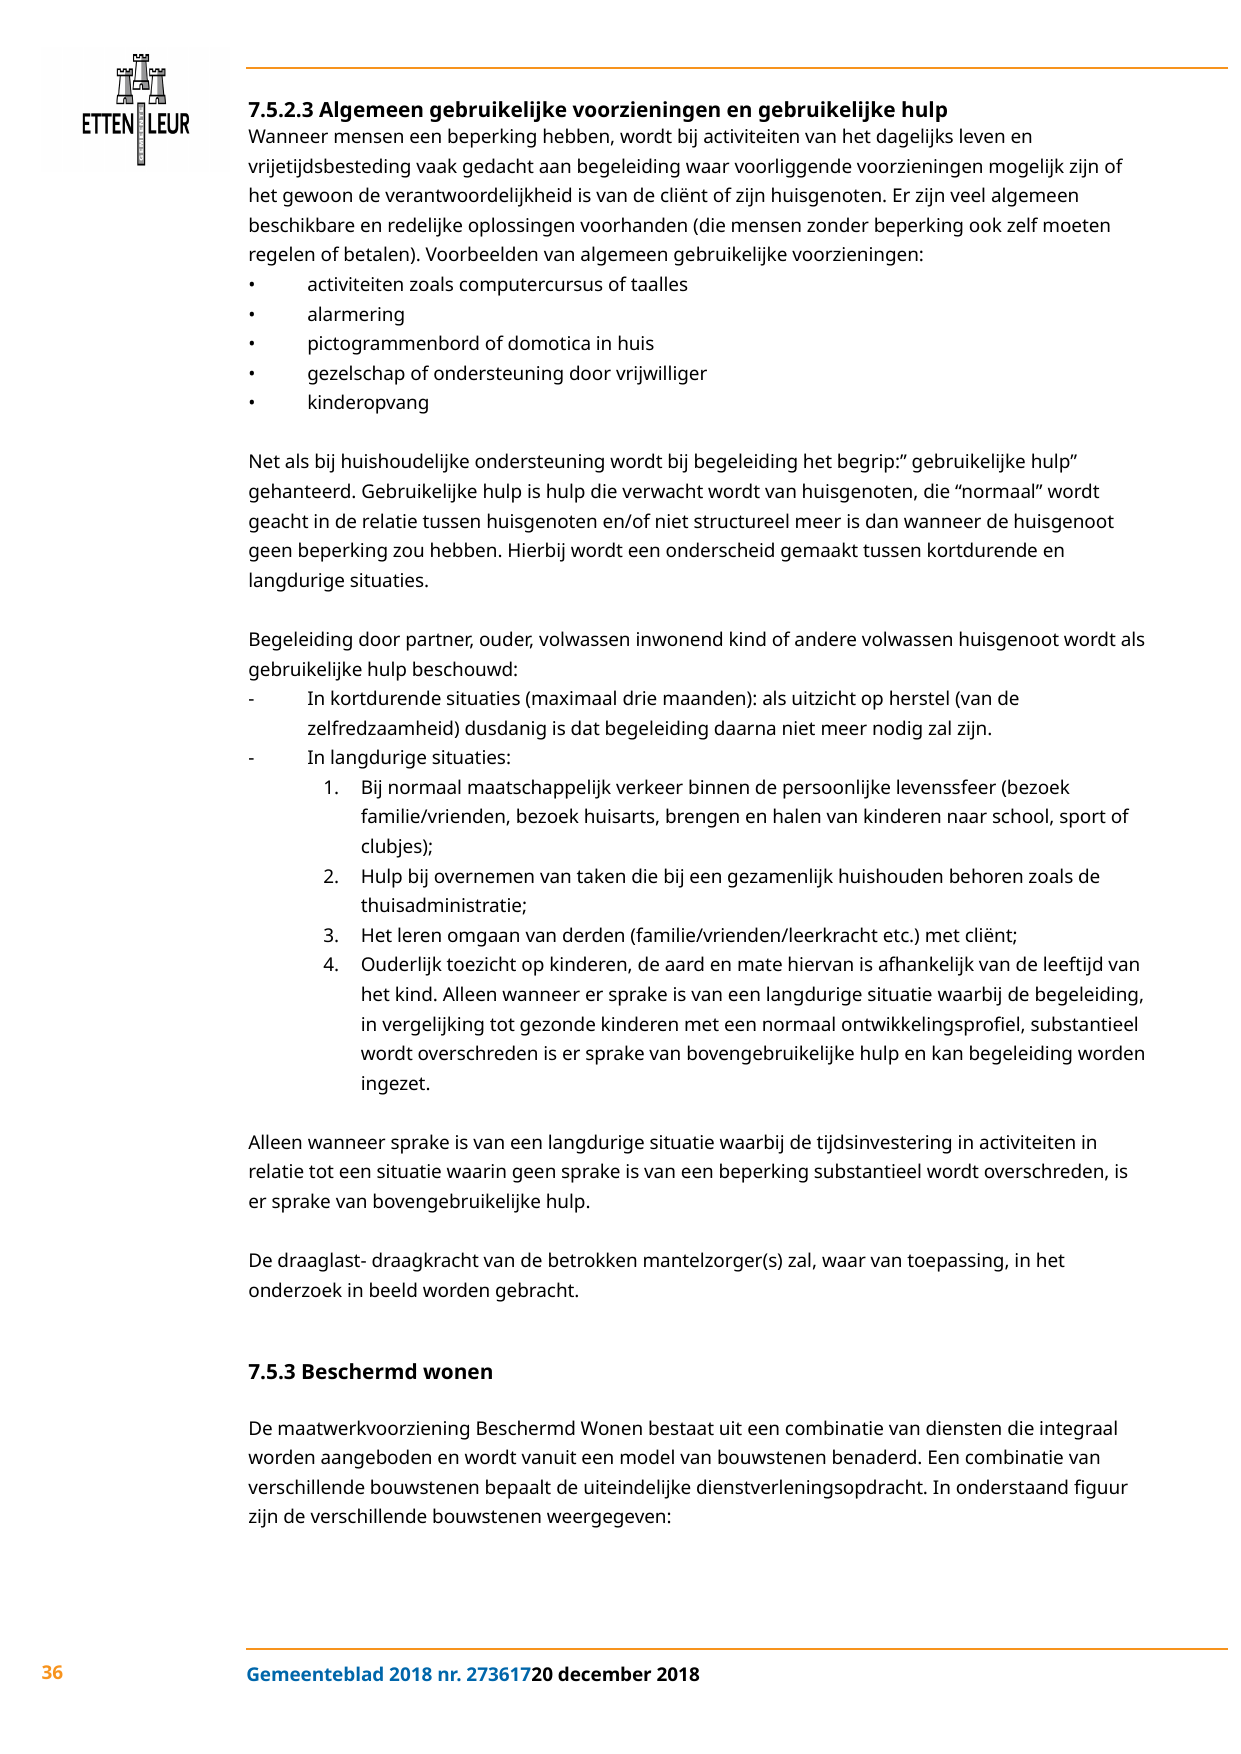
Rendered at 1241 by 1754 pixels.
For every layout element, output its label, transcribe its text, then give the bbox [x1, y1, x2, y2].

list In kortdurende situaties (maximaal drie maanden): als uitzicht op herstel (van de zelfredzaamheid) dusdanig is dat begeleiding daarna niet meer nodig zal zijn. [248, 685, 1152, 741]
text Wanneer mensen een beperking hebben, wordt bij activiteiten van het dagelijks leven en vrijetijdsbesteding vaak gedacht aan begeleiding waar voorliggende voorzieningen mogelijk zijn of het gewoon de verantwoordelijkheid is van de cliënt of zijn huisgenoten. Er zijn veel algemeen beschikbare en redelijke oplossingen voorhanden (die mensen zonder beperking ook zelf moeten regelen of betalen). Voorbeelden van algemeen gebruikelijke voorzieningen: [248, 123, 1152, 267]
text Alleen wanneer sprake is van een langdurige situatie waarbij de tijdsinvestering in activiteiten in relatie tot een situatie waarin geen sprake is van een beperking substantieel wordt overschreden, is er sprake van bovengebruikelijke hulp. [248, 1129, 1152, 1214]
list Ouderlijk toezicht op kinderen, de aard en mate hiervan is afhankelijk van de leeftijd van het kind. Alleen wanneer er sprake is van een langdurige situatie waarbij de begeleiding, in vergelijking tot gezonde kinderen met een normaal ontwikkelingsprofiel, substantieel wordt overschreden is er sprake van bovengebruikelijke hulp en kan begeleiding worden ingezet. [323, 952, 1152, 1096]
text 7.5.2.3 Algemeen gebruikelijke voorzieningen en gebruikelijke hulp [248, 95, 1152, 123]
list Bij normaal maatschappelijk verkeer binnen de persoonlijke levenssfeer (bezoek familie/vrienden, bezoek huisarts, brengen en halen van kinderen naar school, sport of clubjes); [323, 774, 1152, 859]
list gezelschap of ondersteuning door vrijwilliger [248, 360, 1152, 386]
picture [41, 47, 231, 172]
list activiteiten zoals computercursus of taalles [248, 271, 1152, 297]
list Hulp bij overnemen van taken die bij een gezamenlijk huishouden behoren zoals de thuisadministratie; [323, 863, 1152, 918]
text Begeleiding door partner, ouder, volwassen inwonend kind of andere volwassen huisgenoot wordt als gebruikelijke hulp beschouwd: [248, 626, 1152, 681]
list alarmering [248, 301, 1152, 326]
list Het leren omgaan van derden (familie/vrienden/leerkracht etc.) met cliënt; [323, 922, 1152, 948]
text De draaglast- draagkracht van de betrokken mantelzorger(s) zal, waar van toepassing, in het onderzoek in beeld worden gebracht. [248, 1247, 1152, 1303]
list kinderopvang [248, 389, 1152, 415]
list pictogrammenbord of domotica in huis [248, 330, 1152, 356]
text De maatwerkvoorziening Beschermd Wonen bestaat uit een combinatie van diensten die integraal worden aangeboden en wordt vanuit een model van bouwstenen benaderd. Een combinatie van verschillende bouwstenen bepaalt de uiteindelijke dienstverleningsopdracht. In onderstaand figuur zijn de verschillende bouwstenen weergegeven: [248, 1415, 1152, 1529]
text 7.5.3 Beschermd wonen [248, 1357, 1152, 1385]
list In langdurige situaties: [248, 744, 1152, 770]
text Net als bij huishoudelijke ondersteuning wordt bij begeleiding het begrip:” gebruikelijke hulp” gehanteerd. Gebruikelijke hulp is hulp die verwacht wordt van huisgenoten, die “normaal” wordt geacht in de relatie tussen huisgenoten en/of niet structureel meer is dan wanneer de huisgenoot geen beperking zou hebben. Hierbij wordt een onderscheid gemaakt tussen kortdurende en langdurige situaties. [248, 449, 1152, 593]
